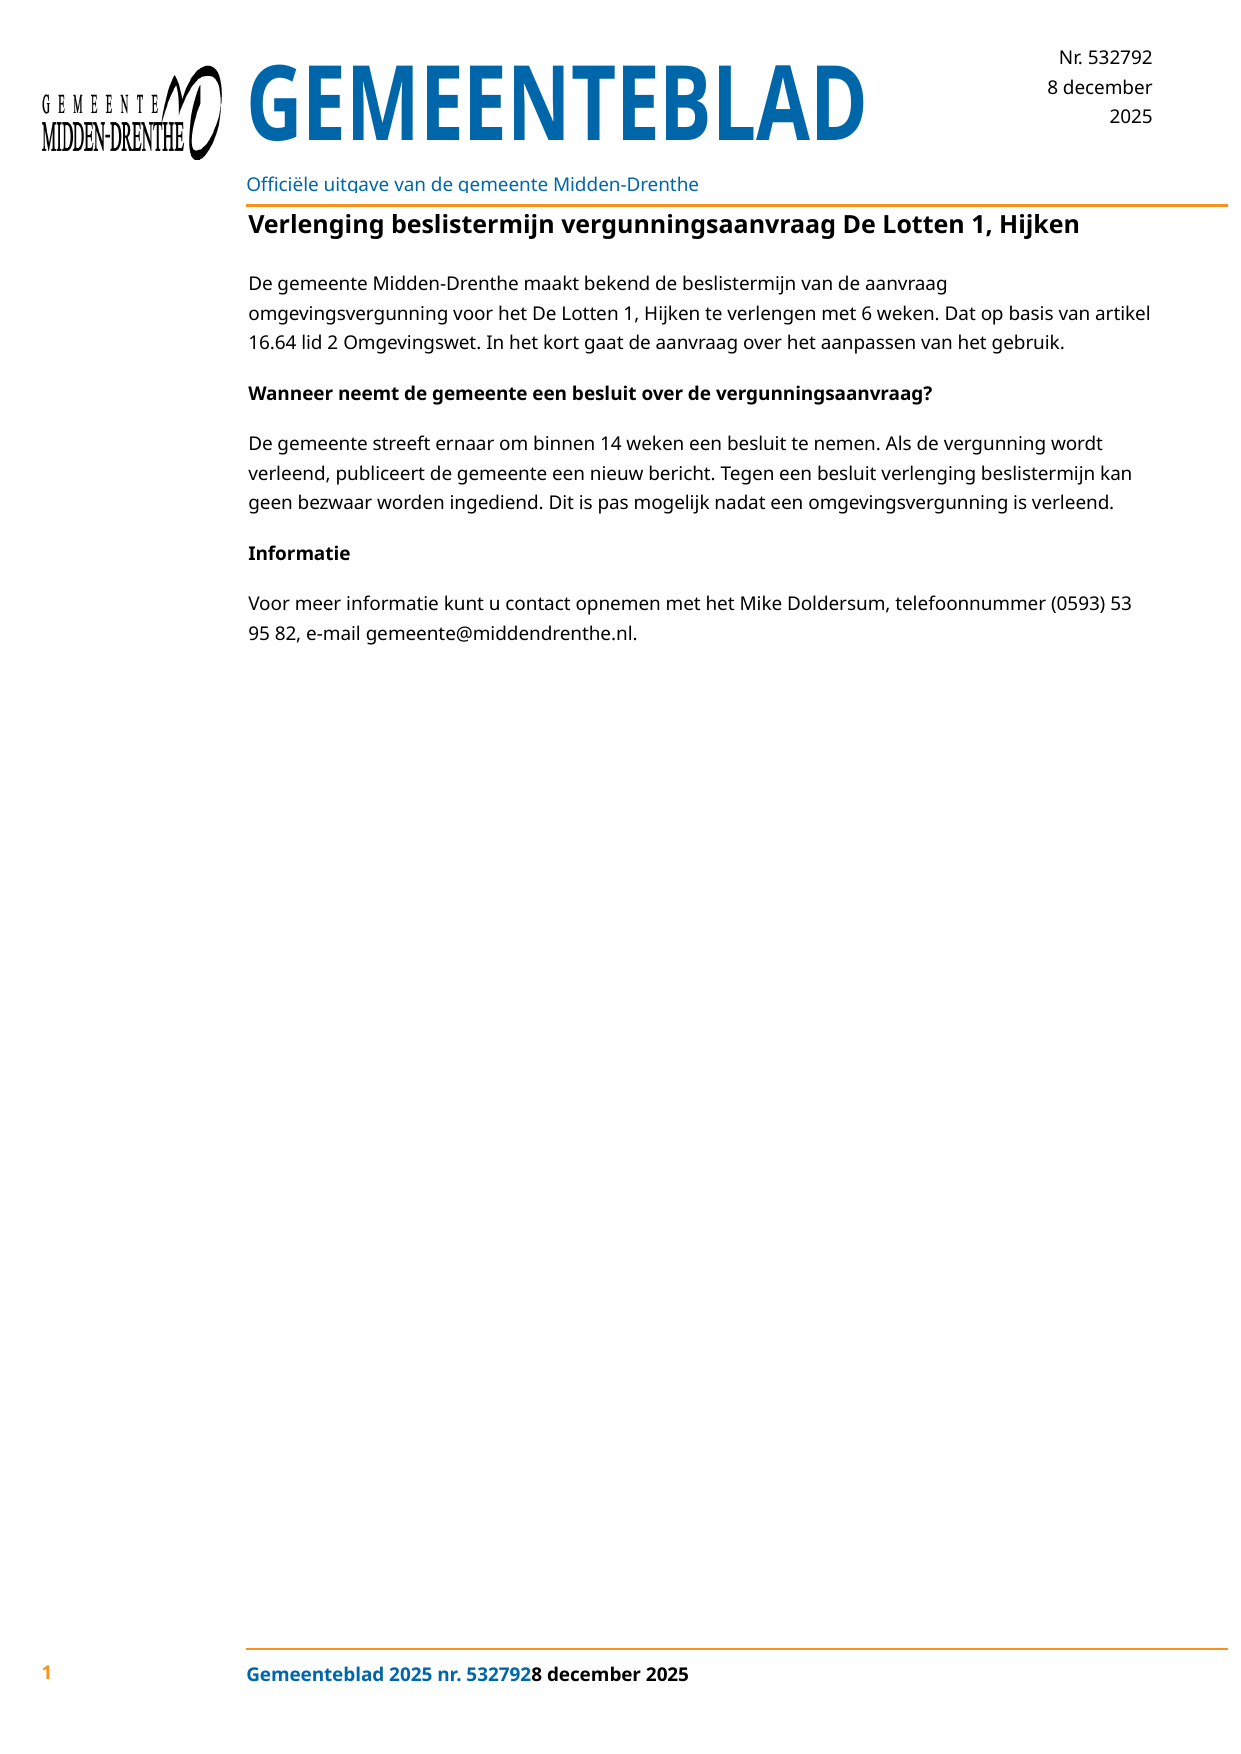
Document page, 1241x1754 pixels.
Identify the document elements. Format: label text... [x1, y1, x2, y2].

text Verlenging beslistermijn vergunningsaanvraag De Lotten 1, Hijken [248, 207, 1152, 241]
text Informatie [248, 540, 1152, 566]
text De gemeente streeft ernaar om binnen 14 weken een besluit te nemen. Als de vergunning wordt verleend, publiceert de gemeente een nieuw bericht. Tegen een besluit verlenging beslistermijn kan geen bezwaar worden ingediend. Dit is pas mogelijk nadat een omgevingsvergunning is verleend. [248, 430, 1152, 515]
text Wanneer neemt de gemeente een besluit over de vergunningsaanvraag? [248, 380, 1152, 406]
text Voor meer informatie kunt u contact opnemen met het Mike Doldersum, telefoonnummer (0593) 53 95 82, e-mail gemeente@middendrenthe.nl. [248, 590, 1152, 646]
picture [41, 47, 231, 172]
text De gemeente Midden-Drenthe maakt bekend de beslistermijn van de aanvraag omgevingsvergunning voor het De Lotten 1, Hijken te verlengen met 6 weken. Dat op basis van artikel 16.64 lid 2 Omgevingswet. In het kort gaat de aanvraag over het aanpassen van het gebruik. [248, 270, 1152, 355]
